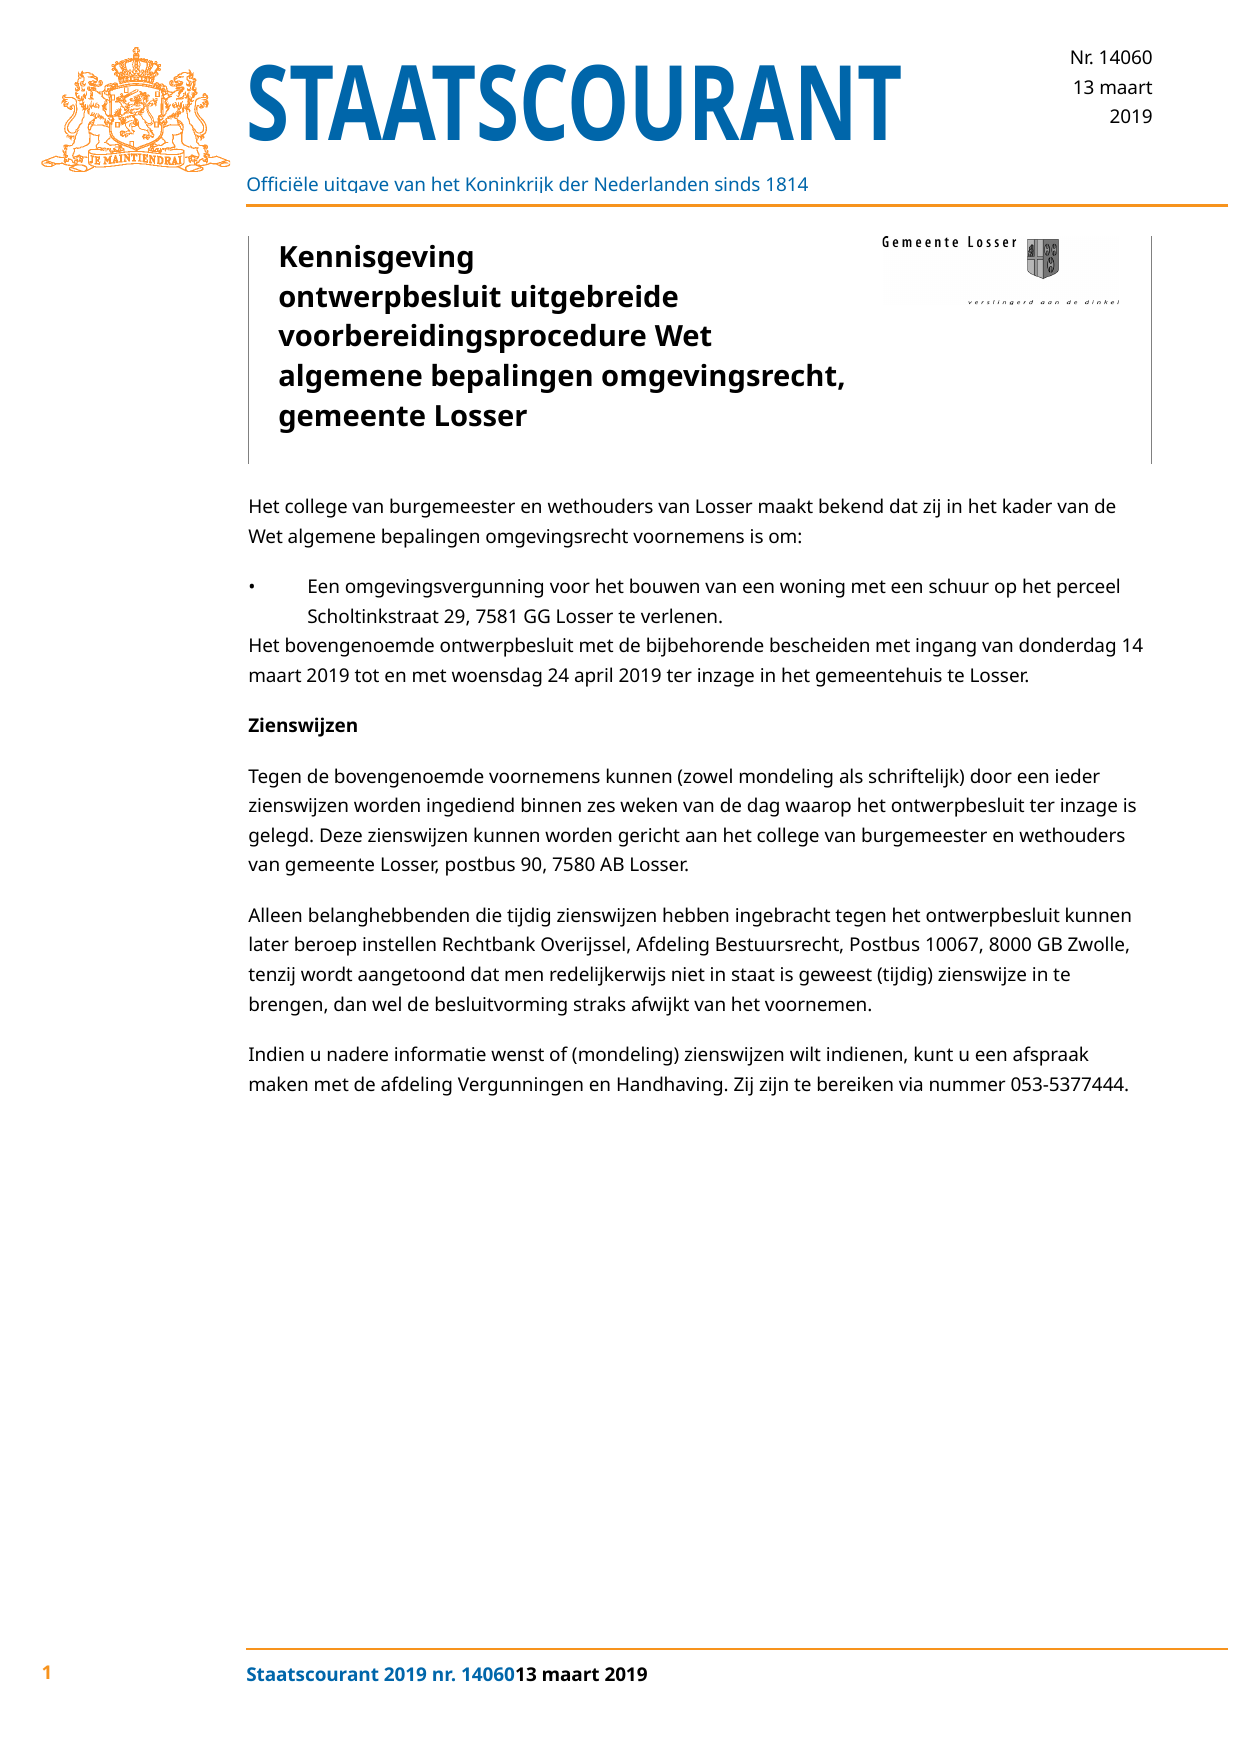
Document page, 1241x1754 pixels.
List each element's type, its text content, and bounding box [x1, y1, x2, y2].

picture [882, 236, 1119, 305]
table_header Kennisgeving ontwerpbesluit uitgebreide voorbereidingsprocedure Wet algemene bepalingen omgevingsrecht, gemeente Losser [249, 236, 850, 464]
text Alleen belanghebbenden die tijdig zienswijzen hebben ingebracht tegen het ontwerpbesluit kunnen later beroep instellen Rechtbank Overijssel, Afdeling Bestuursrecht, Postbus 10067, 8000 GB Zwolle, tenzij wordt aangetoond dat men redelijkerwijs niet in staat is geweest (tijdig) zienswijze in te brengen, dan wel de besluitvorming straks afwijkt van het voornemen. [248, 902, 1152, 1017]
table_header [850, 236, 1151, 464]
picture [41, 47, 231, 172]
text Tegen de bovengenoemde voornemens kunnen (zowel mondeling als schriftelijk) door een ieder zienswijzen worden ingediend binnen zes weken van de dag waarop het ontwerpbesluit ter inzage is gelegd. Deze zienswijzen kunnen worden gericht aan het college van burgemeester en wethouders van gemeente Losser, postbus 90, 7580 AB Losser. [248, 763, 1152, 877]
text Zienswijzen [248, 712, 1152, 738]
list Een omgevingsvergunning voor het bouwen van een woning met een schuur op het perceel Scholtinkstraat 29, 7581 GG Losser te verlenen. [248, 573, 1152, 629]
text Indien u nadere informatie wenst of (mondeling) zienswijzen wilt indienen, kunt u een afspraak maken met de afdeling Vergunningen en Handhaving. Zij zijn te bereiken via nummer 053-5377444. [248, 1041, 1152, 1097]
text Het bovengenoemde ontwerpbesluit met de bijbehorende bescheiden met ingang van donderdag 14 maart 2019 tot en met woensdag 24 april 2019 ter inzage in het gemeentehuis te Losser. [248, 632, 1152, 688]
text Het college van burgemeester en wethouders van Losser maakt bekend dat zij in het kader van de Wet algemene bepalingen omgevingsrecht voornemens is om: [248, 493, 1152, 549]
